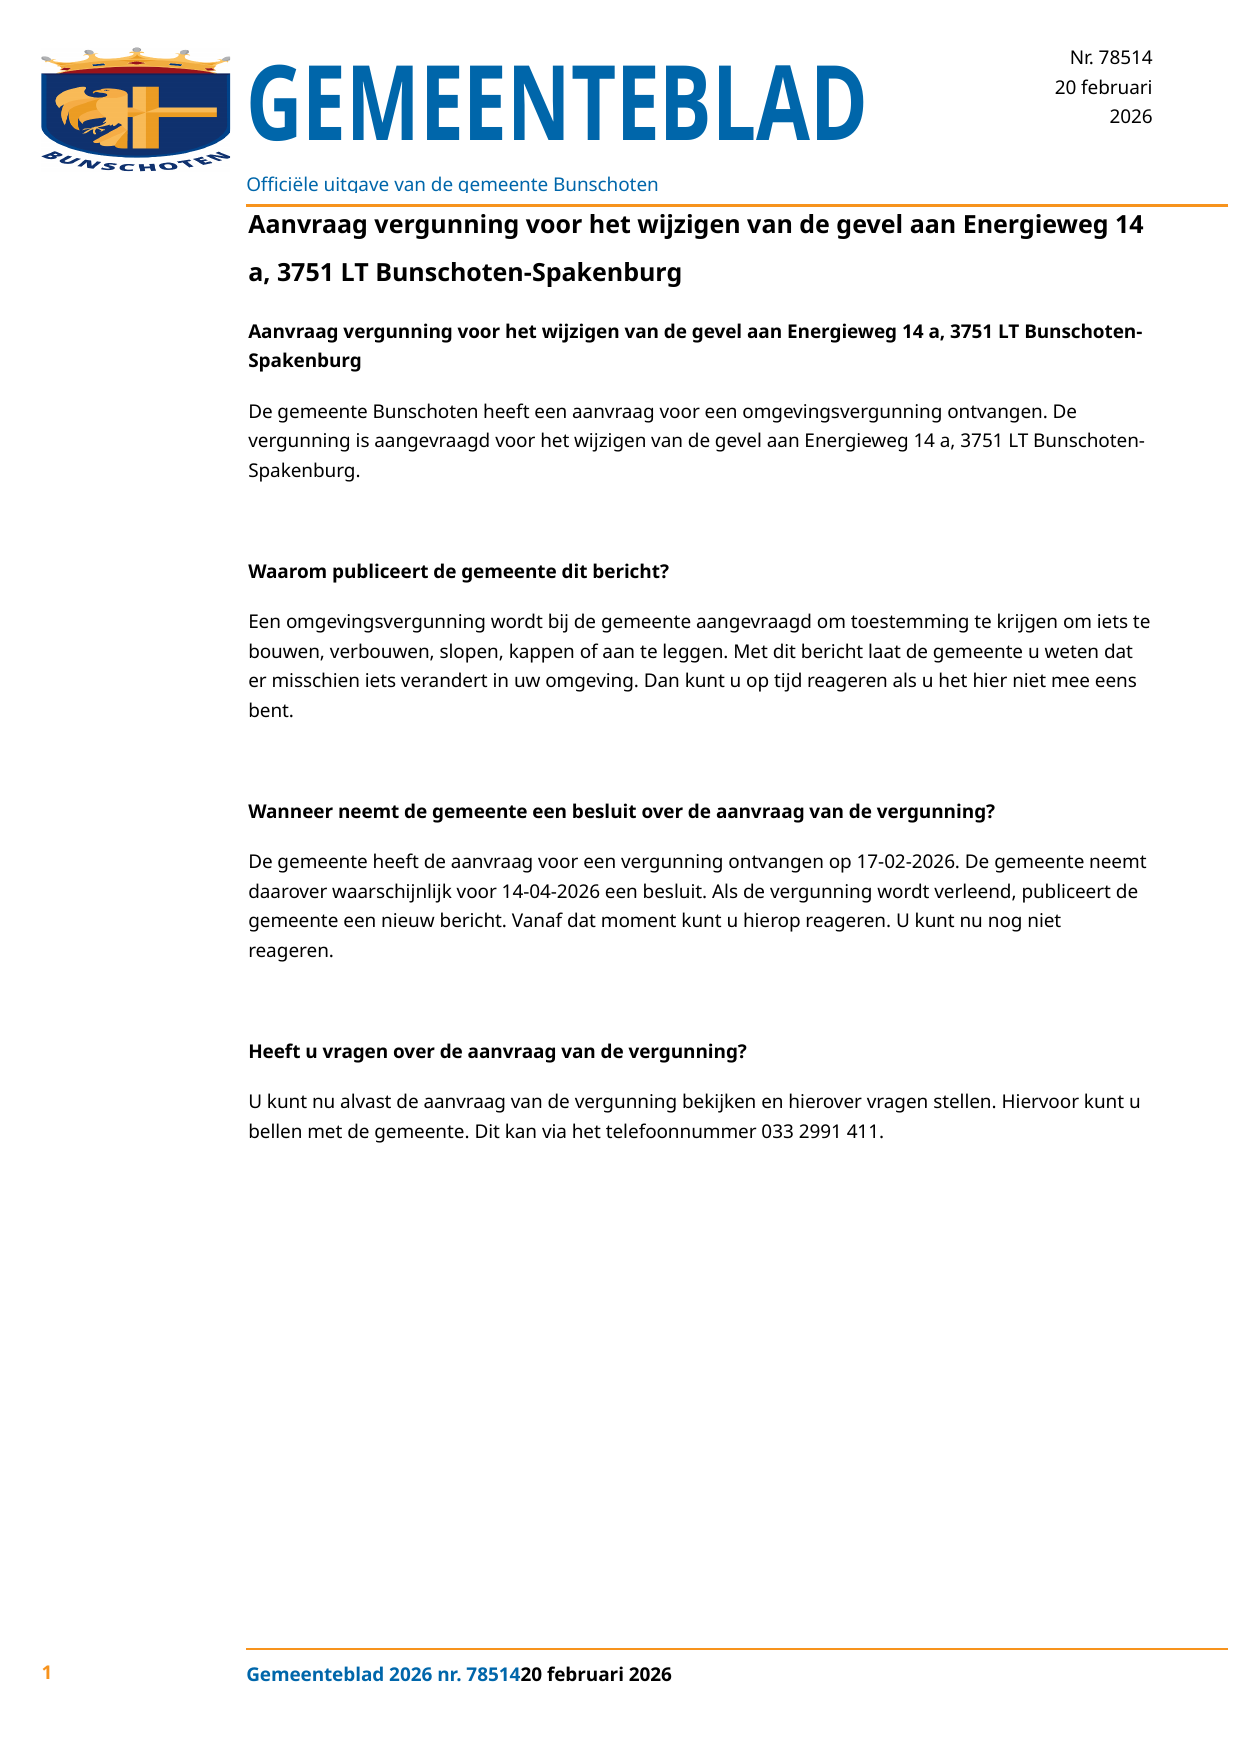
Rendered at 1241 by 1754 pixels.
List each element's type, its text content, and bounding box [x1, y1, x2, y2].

text U kunt nu alvast de aanvraag van de vergunning bekijken en hierover vragen stellen. Hiervoor kunt u bellen met de gemeente. Dit kan via het telefoonnummer 033 2991 411. [248, 1088, 1152, 1144]
text Een omgevingsvergunning wordt bij de gemeente aangevraagd om toestemming te krijgen om iets te bouwen, verbouwen, slopen, kappen of aan te leggen. Met dit bericht laat de gemeente u weten dat er misschien iets verandert in uw omgeving. Dan kunt u op tijd reageren als u het hier niet mee eens bent. [248, 608, 1152, 723]
text Heeft u vragen over de aanvraag van de vergunning? [248, 1038, 1152, 1064]
text De gemeente Bunschoten heeft een aanvraag voor een omgevingsvergunning ontvangen. De vergunning is aangevraagd voor het wijzigen van de gevel aan Energieweg 14 a, 3751 LT Bunschoten-Spakenburg. [248, 398, 1152, 483]
picture [41, 47, 231, 172]
text De gemeente heeft de aanvraag voor een vergunning ontvangen op 17-02-2026. De gemeente neemt daarover waarschijnlijk voor 14-04-2026 een besluit. Als de vergunning wordt verleend, publiceert de gemeente een nieuw bericht. Vanaf dat moment kunt u hierop reageren. U kunt nu nog niet reageren. [248, 848, 1152, 963]
text Waarom publiceert de gemeente dit bericht? [248, 558, 1152, 584]
text Aanvraag vergunning voor het wijzigen van de gevel aan Energieweg 14 a, 3751 LT Bunschoten-Spakenburg [248, 318, 1152, 373]
text Aanvraag vergunning voor het wijzigen van de gevel aan Energieweg 14 a, 3751 LT Bunschoten-Spakenburg [248, 207, 1152, 288]
text Wanneer neemt de gemeente een besluit over de aanvraag van de vergunning? [248, 798, 1152, 824]
